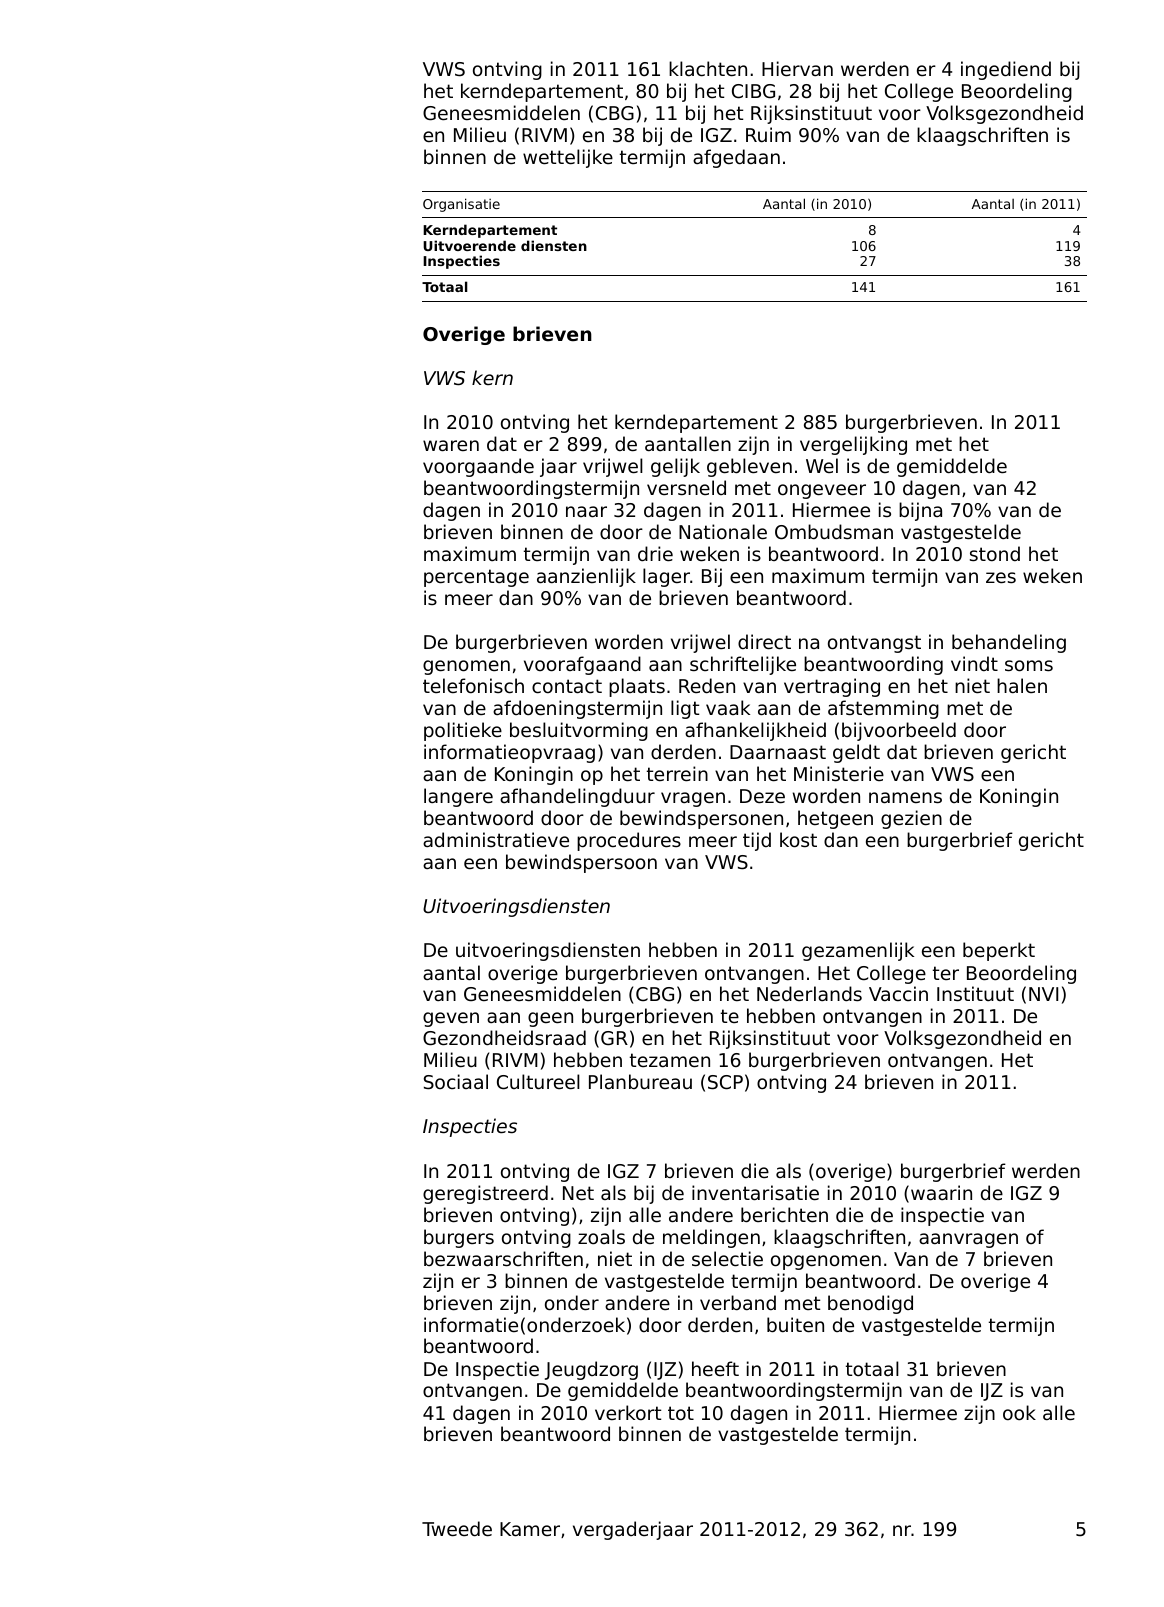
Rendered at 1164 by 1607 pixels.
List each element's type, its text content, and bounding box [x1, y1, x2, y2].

subtitle Inspecties [422, 1116, 1087, 1138]
table_cell 38 [882, 254, 1087, 274]
table_cell 4 [882, 218, 1087, 238]
text In 2011 ontving de IGZ 7 brieven die als (overige) burgerbrief werden geregistreerd. Net als bij de inventarisatie in 2010 (waarin de IGZ 9 brieven ontving), zijn alle andere berichten die de inspectie van burgers ontving zoals de meldingen, klaagschriften, aanvragen of bezwaarschriften, niet in de selectie opgenomen. Van de 7 brieven zijn er 3 binnen de vastgestelde termijn beantwoord. De overige 4 brieven zijn, onder andere in verband met benodigd informatie(onderzoek) door derden, buiten de vastgestelde termijn beantwoord. [422, 1161, 1087, 1358]
table_cell 8 [678, 218, 882, 238]
table_cell Inspecties [422, 254, 678, 274]
table_cell 161 [882, 276, 1087, 301]
table_header Aantal (in 2011) [882, 192, 1087, 217]
table_header Organisatie [422, 192, 678, 217]
table_cell 141 [678, 276, 882, 301]
text De Inspectie Jeugdzorg (IJZ) heeft in 2011 in totaal 31 brieven ontvangen. De gemiddelde beantwoordingstermijn van de IJZ is van 41 dagen in 2010 verkort tot 10 dagen in 2011. Hiermee zijn ook alle brieven beantwoord binnen de vastgestelde termijn. [422, 1358, 1087, 1446]
table_cell 27 [678, 254, 882, 274]
subtitle VWS kern [422, 368, 1087, 390]
table_cell 119 [882, 239, 1087, 254]
text VWS ontving in 2011 161 klachten. Hiervan werden er 4 ingediend bij het kerndepartement, 80 bij het CIBG, 28 bij het College Beoordeling Geneesmiddelen (CBG), 11 bij het Rijksinstituut voor Volksgezondheid en Milieu (RIVM) en 38 bij de IGZ. Ruim 90% van de klaagschriften is binnen de wettelijke termijn afgedaan. [422, 59, 1087, 169]
table_cell Kerndepartement [422, 218, 678, 238]
text De burgerbrieven worden vrijwel direct na ontvangst in behandeling genomen, voorafgaand aan schriftelijke beantwoording vindt soms telefonisch contact plaats. Reden van vertraging en het niet halen van de afdoeningstermijn ligt vaak aan de afstemming met de politieke besluitvorming en afhankelijkheid (bijvoorbeeld door informatieopvraag) van derden. Daarnaast geldt dat brieven gericht aan de Koningin op het terrein van het Ministerie van VWS een langere afhandelingduur vragen. Deze worden namens de Koningin beantwoord door de bewindspersonen, hetgeen gezien de administratieve procedures meer tijd kost dan een burgerbrief gericht aan een bewindspersoon van VWS. [422, 632, 1087, 874]
table_cell Uitvoerende diensten [422, 239, 678, 254]
subtitle Uitvoeringsdiensten [422, 896, 1087, 918]
text De uitvoeringsdiensten hebben in 2011 gezamenlijk een beperkt aantal overige burgerbrieven ontvangen. Het College ter Beoordeling van Geneesmiddelen (CBG) en het Nederlands Vaccin Instituut (NVI) geven aan geen burgerbrieven te hebben ontvangen in 2011. De Gezondheidsraad (GR) en het Rijksinstituut voor Volksgezondheid en Milieu (RIVM) hebben tezamen 16 burgerbrieven ontvangen. Het Sociaal Cultureel Planbureau (SCP) ontving 24 brieven in 2011. [422, 940, 1087, 1094]
table_cell 106 [678, 239, 882, 254]
table_cell Totaal [422, 276, 678, 301]
text In 2010 ontving het kerndepartement 2 885 burgerbrieven. In 2011 waren dat er 2 899, de aantallen zijn in vergelijking met het voorgaande jaar vrijwel gelijk gebleven. Wel is de gemiddelde beantwoordingstermijn versneld met ongeveer 10 dagen, van 42 dagen in 2010 naar 32 dagen in 2011. Hiermee is bijna 70% van de brieven binnen de door de Nationale Ombudsman vastgestelde maximum termijn van drie weken is beantwoord. In 2010 stond het percentage aanzienlijk lager. Bij een maximum termijn van zes weken is meer dan 90% van de brieven beantwoord. [422, 412, 1087, 610]
table_header Aantal (in 2010) [678, 192, 882, 217]
subtitle Overige brieven [422, 324, 1087, 346]
